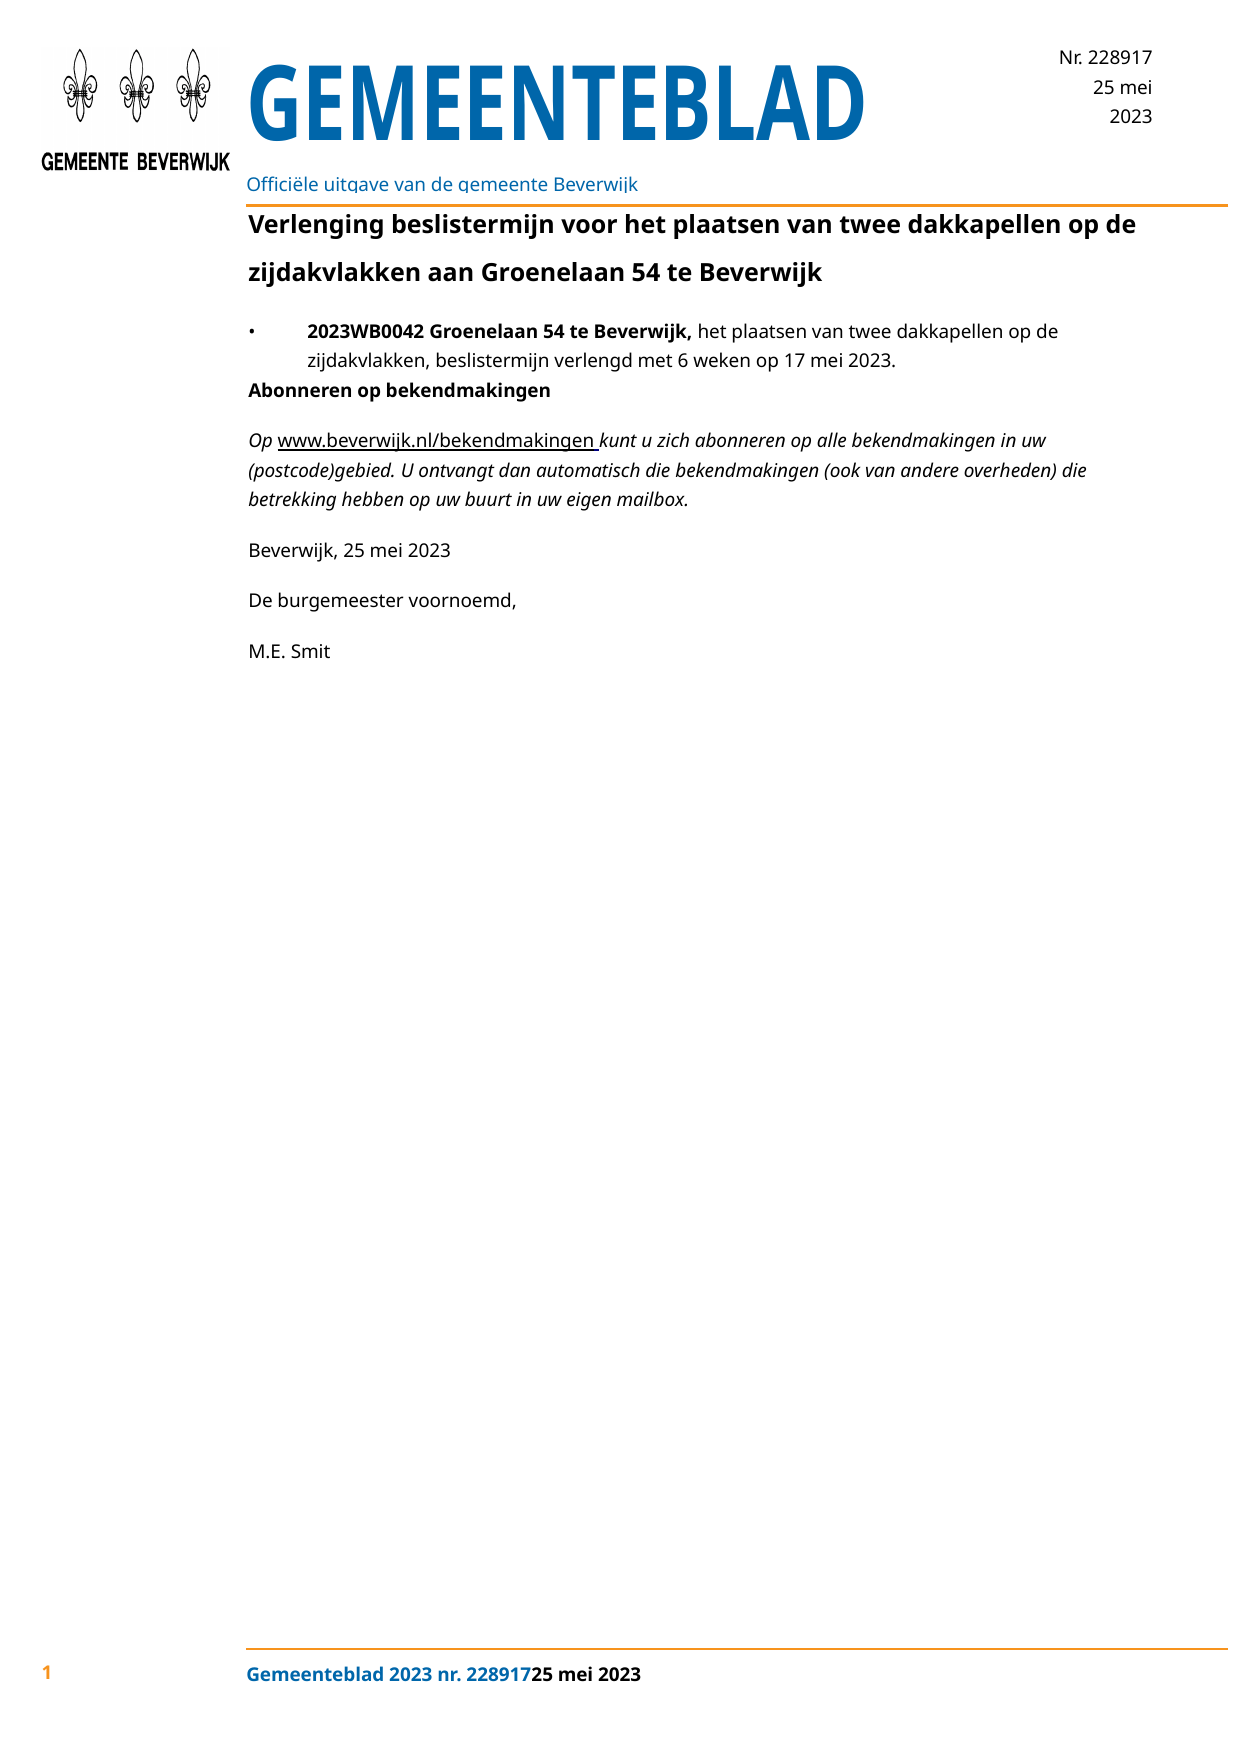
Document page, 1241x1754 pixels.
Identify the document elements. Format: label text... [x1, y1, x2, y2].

text Verlenging beslistermijn voor het plaatsen van twee dakkapellen op de zijdakvlakken aan Groenelaan 54 te Beverwijk [248, 207, 1152, 288]
text Beverwijk, 25 mei 2023 [248, 537, 1152, 563]
picture [41, 47, 231, 172]
list 2023WB0042 Groenelaan 54 te Beverwijk, het plaatsen van twee dakkapellen op de zijdakvlakken, beslistermijn verlengd met 6 weken op 17 mei 2023. [248, 318, 1152, 373]
text M.E. Smit [248, 638, 1152, 664]
text Op www.beverwijk.nl/bekendmakingen kunt u zich abonneren op alle bekendmakingen in uw (postcode)gebied. U ontvangt dan automatisch die bekendmakingen (ook van andere overheden) die betrekking hebben op uw buurt in uw eigen mailbox. [248, 427, 1152, 512]
text De burgemeester voornoemd, [248, 587, 1152, 613]
text Abonneren op bekendmakingen [248, 377, 1152, 403]
